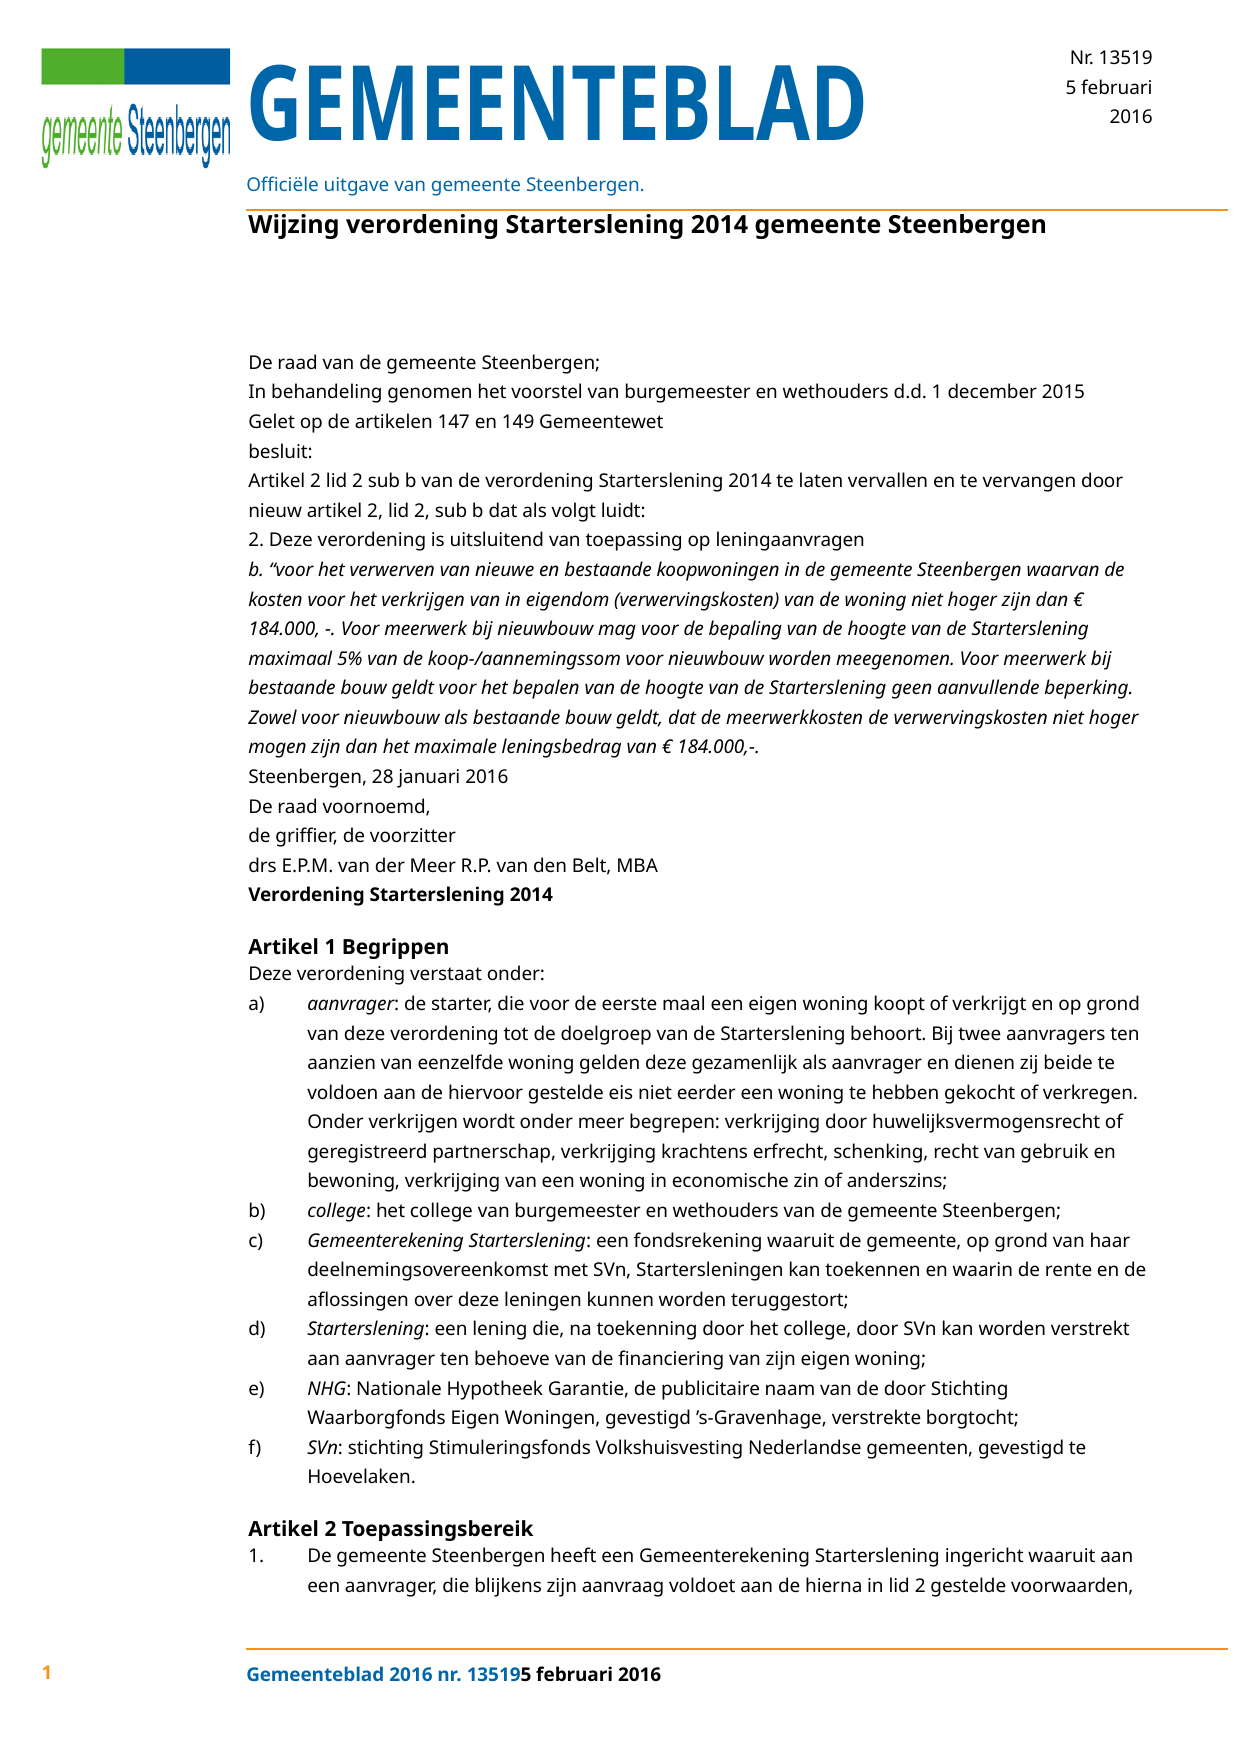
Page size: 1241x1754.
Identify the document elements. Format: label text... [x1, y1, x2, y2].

text De raad van de gemeente Steenbergen; [248, 349, 1152, 375]
text De raad voornoemd, [248, 793, 1152, 819]
text Artikel 1 Begrippen [248, 932, 1152, 961]
text Verordening Starterslening 2014 [248, 882, 1152, 907]
text besluit: [248, 438, 1152, 464]
text Gelet op de artikelen 147 en 149 Gemeentewet [248, 408, 1152, 434]
list college: het college van burgemeester en wethouders van de gemeente Steenbergen; [248, 1197, 1152, 1223]
text de griffier, de voorzitter [248, 822, 1152, 848]
list SVn: stichting Stimuleringsfonds Volkshuisvesting Nederlandse gemeenten, gevestigd te Hoevelaken. [248, 1434, 1152, 1489]
text Deze verordening verstaat onder: [248, 961, 1152, 986]
text b. “voor het verwerven van nieuwe en bestaande koopwoningen in de gemeente Steenbergen waarvan de kosten voor het verkrijgen van in eigendom (verwervingskosten) van de woning niet hoger zijn dan € 184.000, -. Voor meerwerk bij nieuwbouw mag voor de bepaling van de hoogte van de Starterslening maximaal 5% van de koop-/aannemingssom voor nieuwbouw worden meegenomen. Voor meerwerk bij bestaande bouw geldt voor het bepalen van de hoogte van de Starterslening geen aanvullende beperking. Zowel voor nieuwbouw als bestaande bouw geldt, dat de meerwerkkosten de verwervingskosten niet hoger mogen zijn dan het maximale leningsbedrag van € 184.000,-. [248, 556, 1152, 759]
list De gemeente Steenbergen heeft een Gemeenterekening Starterslening ingericht waaruit aan een aanvrager, die blijkens zijn aanvraag voldoet aan de hierna in lid 2 gestelde voorwaarden, [248, 1542, 1152, 1598]
text Artikel 2 lid 2 sub b van de verordening Starterslening 2014 te laten vervallen en te vervangen door nieuw artikel 2, lid 2, sub b dat als volgt luidt: [248, 467, 1152, 523]
text Wijzing verordening Starterslening 2014 gemeente Steenbergen [248, 211, 1152, 241]
list Gemeenterekening Starterslening: een fondsrekening waaruit de gemeente, op grond van haar deelnemingsovereenkomst met SVn, Startersleningen kan toekennen en waarin de rente en de aflossingen over deze leningen kunnen worden teruggestort; [248, 1227, 1152, 1312]
text Steenbergen, 28 januari 2016 [248, 763, 1152, 789]
text 2. Deze verordening is uitsluitend van toepassing op leningaanvragen [248, 527, 1152, 552]
list aanvrager: de starter, die voor de eerste maal een eigen woning koopt of verkrijgt en op grond van deze verordening tot de doelgroep van de Starterslening behoort. Bij twee aanvragers ten aanzien van eenzelfde woning gelden deze gezamenlijk als aanvrager en dienen zij beide te voldoen aan de hiervoor gestelde eis niet eerder een woning te hebben gekocht of verkregen. Onder verkrijgen wordt onder meer begrepen: verkrijging door huwelijksvermogensrecht of geregistreerd partnerschap, verkrijging krachtens erfrecht, schenking, recht van gebruik en bewoning, verkrijging van een woning in economische zin of anderszins; [248, 990, 1152, 1193]
list NHG: Nationale Hypotheek Garantie, de publicitaire naam van de door Stichting Waarborgfonds Eigen Woningen, gevestigd ’s-Gravenhage, verstrekte borgtocht; [248, 1375, 1152, 1430]
text In behandeling genomen het voorstel van burgemeester en wethouders d.d. 1 december 2015 [248, 379, 1152, 404]
text Artikel 2 Toepassingsbereik [248, 1514, 1152, 1542]
list Starterslening: een lening die, na toekenning door het college, door SVn kan worden verstrekt aan aanvrager ten behoeve van de financiering van zijn eigen woning; [248, 1316, 1152, 1371]
picture [41, 47, 231, 172]
text drs E.P.M. van der Meer R.P. van den Belt, MBA [248, 852, 1152, 878]
